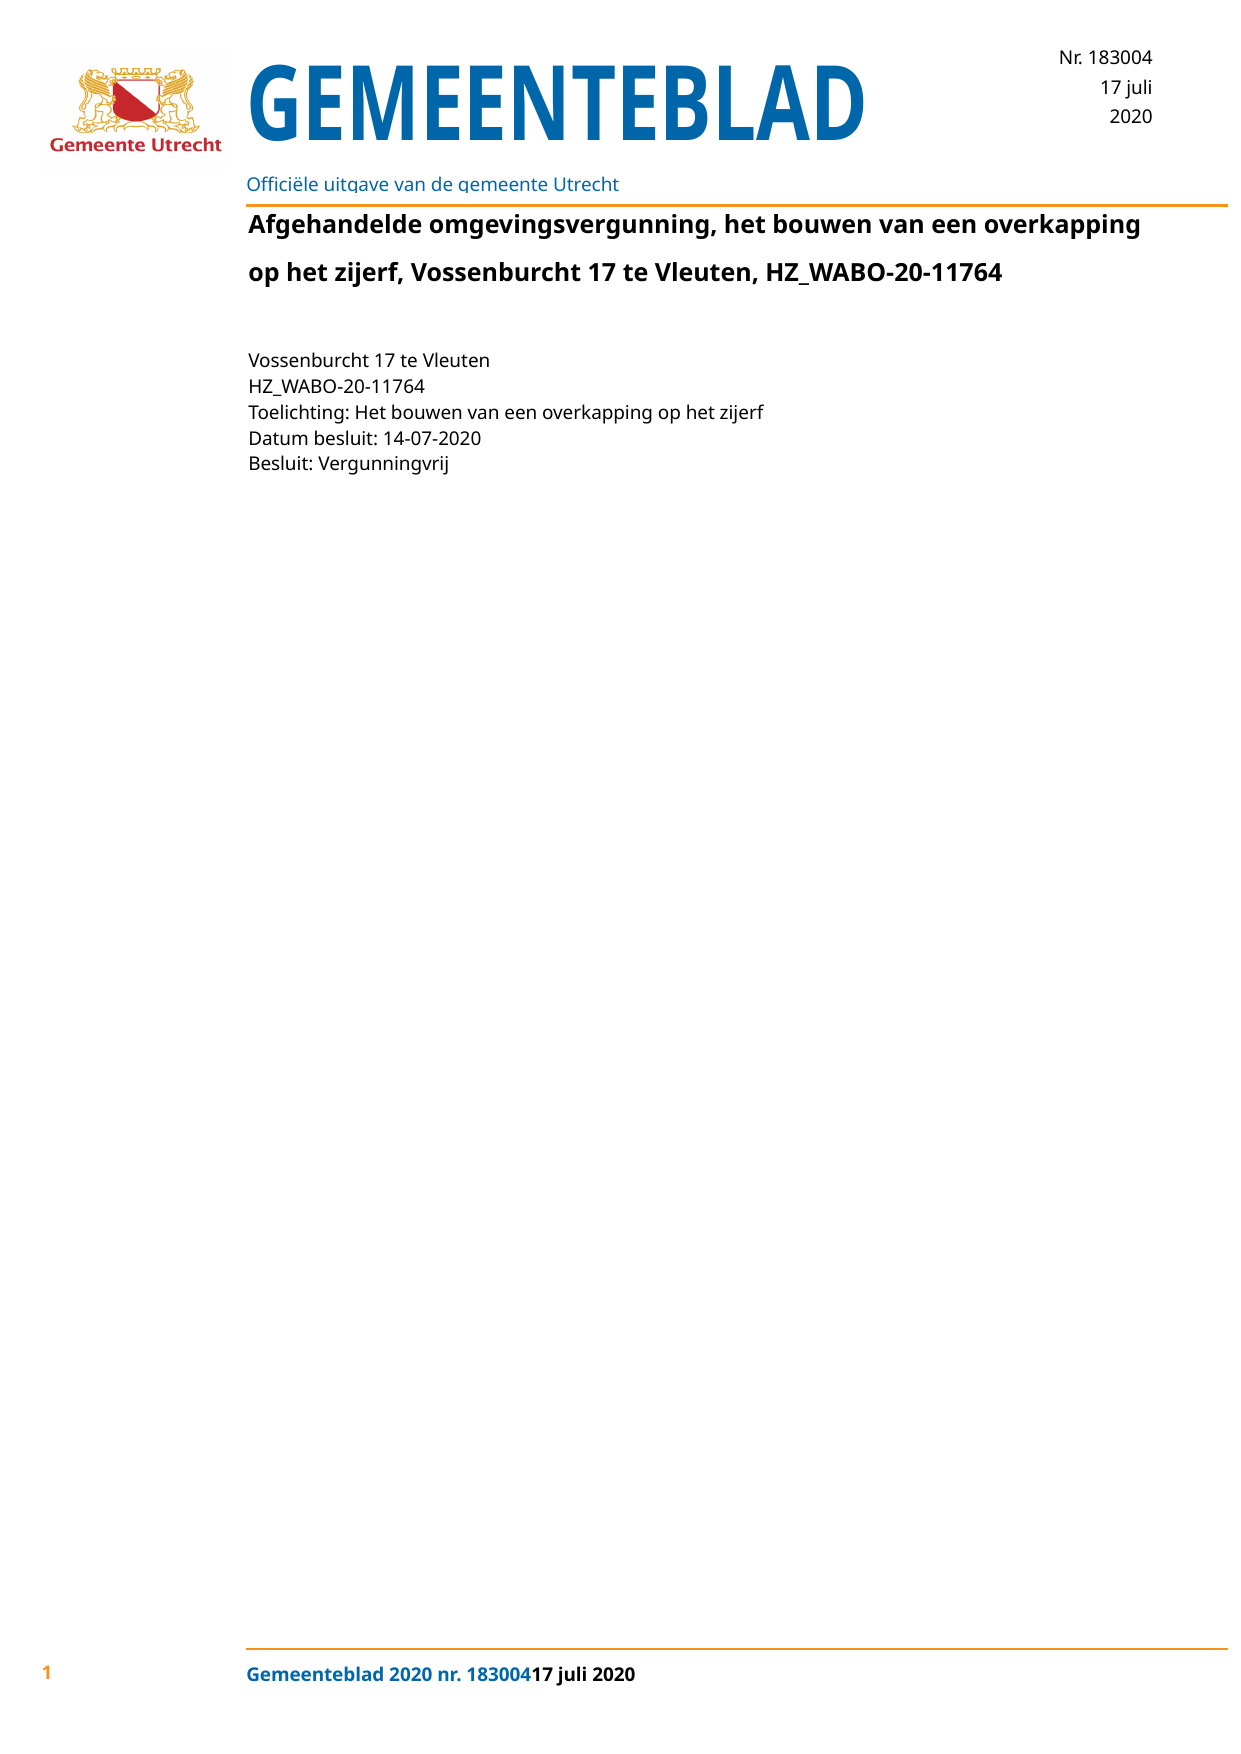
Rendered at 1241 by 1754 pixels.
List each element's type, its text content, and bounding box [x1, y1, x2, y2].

text Afgehandelde omgevingsvergunning, het bouwen van een overkapping op het zijerf, Vossenburcht 17 te Vleuten, HZ_WABO-20-11764 [248, 207, 1152, 288]
table_cell Toelichting: Het bouwen van een overkapping op het zijerf [248, 399, 1152, 425]
picture [41, 47, 231, 172]
table_cell Datum besluit: 14-07-2020 [248, 425, 1152, 451]
table_header Vossenburcht 17 te Vleuten [248, 348, 1152, 373]
table_cell HZ_WABO-20-11764 [248, 373, 1152, 399]
table_cell Besluit: Vergunningvrij [248, 451, 1152, 476]
